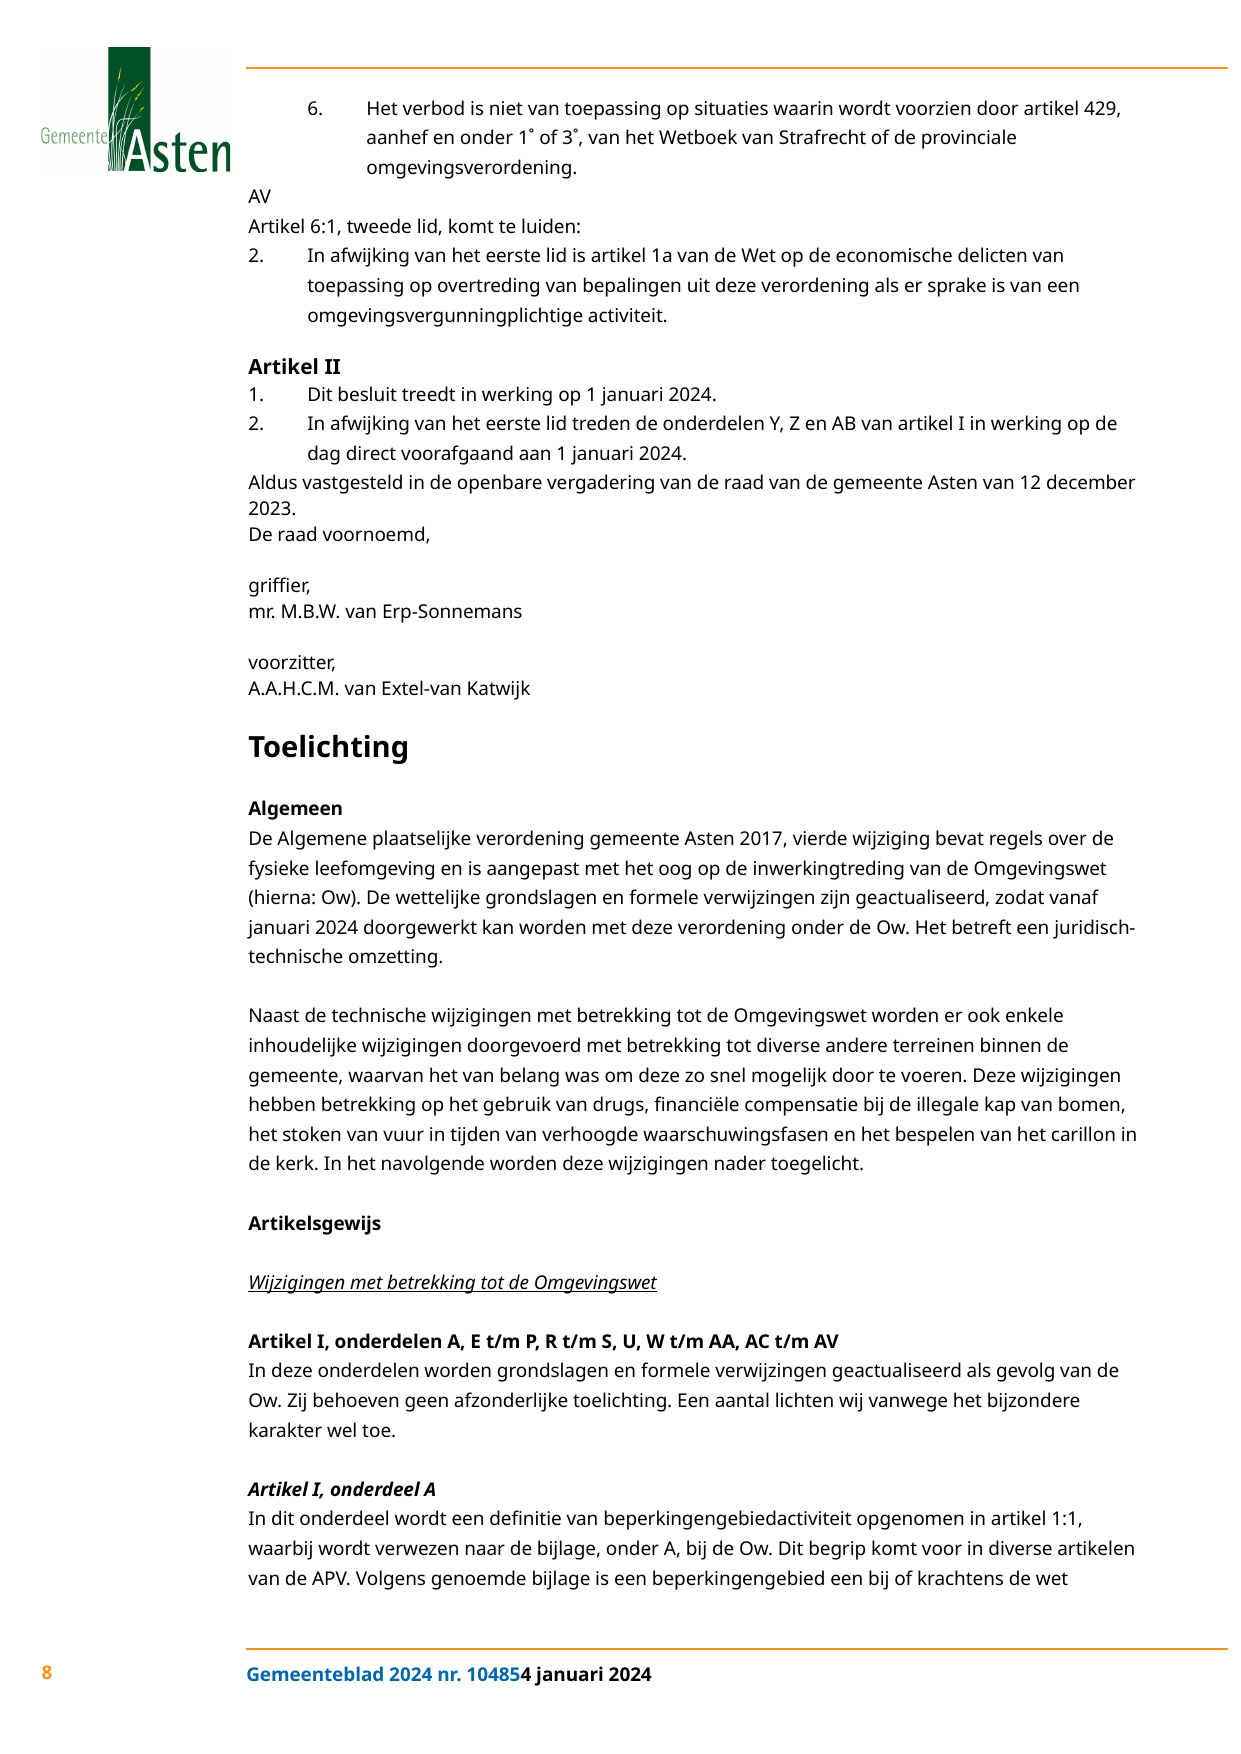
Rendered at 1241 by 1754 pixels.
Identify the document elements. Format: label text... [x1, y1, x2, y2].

list Het verbod is niet van toepassing op situaties waarin wordt voorzien door artikel 429, aanhef en onder 1˚ of 3˚, van het Wetboek van Strafrecht of de provinciale omgevingsverordening. [307, 95, 1152, 180]
text Artikel II [248, 352, 1152, 381]
text mr. M.B.W. van Erp-Sonnemans [248, 598, 1152, 624]
text AV [248, 183, 1152, 209]
text Toelichting [248, 727, 1152, 766]
text De raad voornoemd, [248, 521, 1152, 547]
text De Algemene plaatselijke verordening gemeente Asten 2017, vierde wijziging bevat regels over de fysieke leefomgeving en is aangepast met het oog op de inwerkingtreding van de Omgevingswet (hierna: Ow). De wettelijke grondslagen en formele verwijzingen zijn geactualiseerd, zodat vanaf januari 2024 doorgewerkt kan worden met deze verordening onder de Ow. Het betreft een juridisch-technische omzetting. [248, 825, 1152, 969]
text Aldus vastgesteld in de openbare vergadering van de raad van de gemeente Asten van 12 december 2023. [248, 469, 1152, 521]
text Artikel I, onderdelen A, E t/m P, R t/m S, U, W t/m AA, AC t/m AV [248, 1328, 1152, 1354]
text voorzitter, [248, 649, 1152, 675]
text A.A.H.C.M. van Extel-van Katwijk [248, 675, 1152, 701]
text Wijzigingen met betrekking tot de Omgevingswet [248, 1269, 1152, 1295]
text In deze onderdelen worden grondslagen en formele verwijzingen geactualiseerd als gevolg van de Ow. Zij behoeven geen afzonderlijke toelichting. Een aantal lichten wij vanwege het bijzondere karakter wel toe. [248, 1358, 1152, 1443]
text Artikel I, onderdeel A [248, 1476, 1152, 1502]
list In afwijking van het eerste lid is artikel 1a van de Wet op de economische delicten van toepassing op overtreding van bepalingen uit deze verordening als er sprake is van een omgevingsvergunningplichtige activiteit. [248, 243, 1152, 328]
list Dit besluit treedt in werking op 1 januari 2024. [248, 381, 1152, 406]
text Artikelsgewijs [248, 1210, 1152, 1236]
text Algemeen [248, 796, 1152, 821]
list In afwijking van het eerste lid treden de onderdelen Y, Z en AB van artikel I in werking op de dag direct voorafgaand aan 1 januari 2024. [248, 410, 1152, 466]
picture [41, 47, 231, 172]
text Artikel 6:1, tweede lid, komt te luiden: [248, 213, 1152, 239]
text In dit onderdeel wordt een definitie van beperkingengebiedactiviteit opgenomen in artikel 1:1, waarbij wordt verwezen naar de bijlage, onder A, bij de Ow. Dit begrip komt voor in diverse artikelen van de APV. Volgens genoemde bijlage is een beperkingengebied een bij of krachtens de wet [248, 1506, 1152, 1591]
text griffier, [248, 572, 1152, 598]
text Naast de technische wijzigingen met betrekking tot de Omgevingswet worden er ook enkele inhoudelijke wijzigingen doorgevoerd met betrekking tot diverse andere terreinen binnen de gemeente, waarvan het van belang was om deze zo snel mogelijk door te voeren. Deze wijzigingen hebben betrekking op het gebruik van drugs, financiële compensatie bij de illegale kap van bomen, het stoken van vuur in tijden van verhoogde waarschuwingsfasen en het bespelen van het carillon in de kerk. In het navolgende worden deze wijzigingen nader toegelicht. [248, 1003, 1152, 1176]
